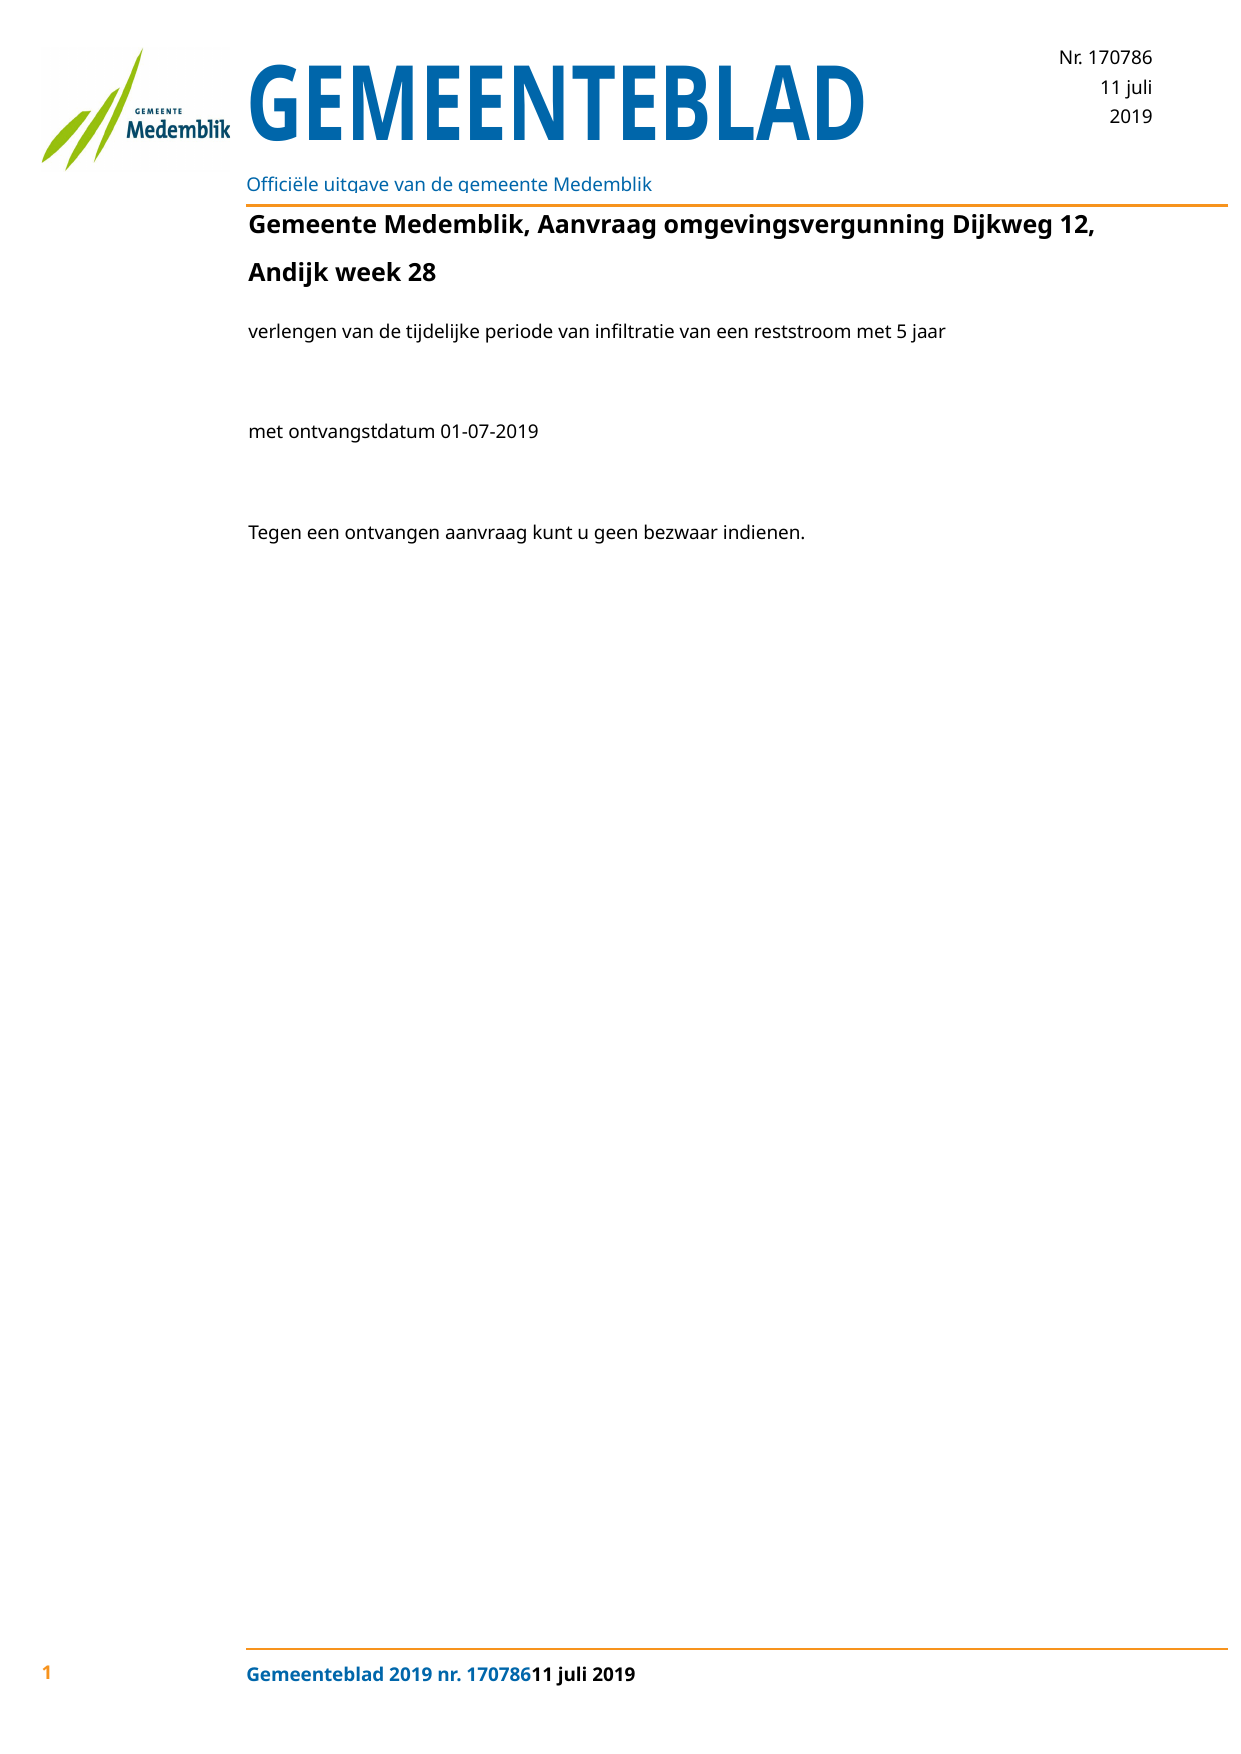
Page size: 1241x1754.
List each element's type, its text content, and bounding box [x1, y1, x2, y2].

text Tegen een ontvangen aanvraag kunt u geen bezwaar indienen. [248, 519, 1152, 545]
text met ontvangstdatum 01-07-2019 [248, 419, 1152, 444]
text verlengen van de tijdelijke periode van infiltratie van een reststroom met 5 jaar [248, 318, 1152, 344]
picture [41, 47, 231, 172]
text Gemeente Medemblik, Aanvraag omgevingsvergunning Dijkweg 12, Andijk week 28 [248, 207, 1152, 288]
